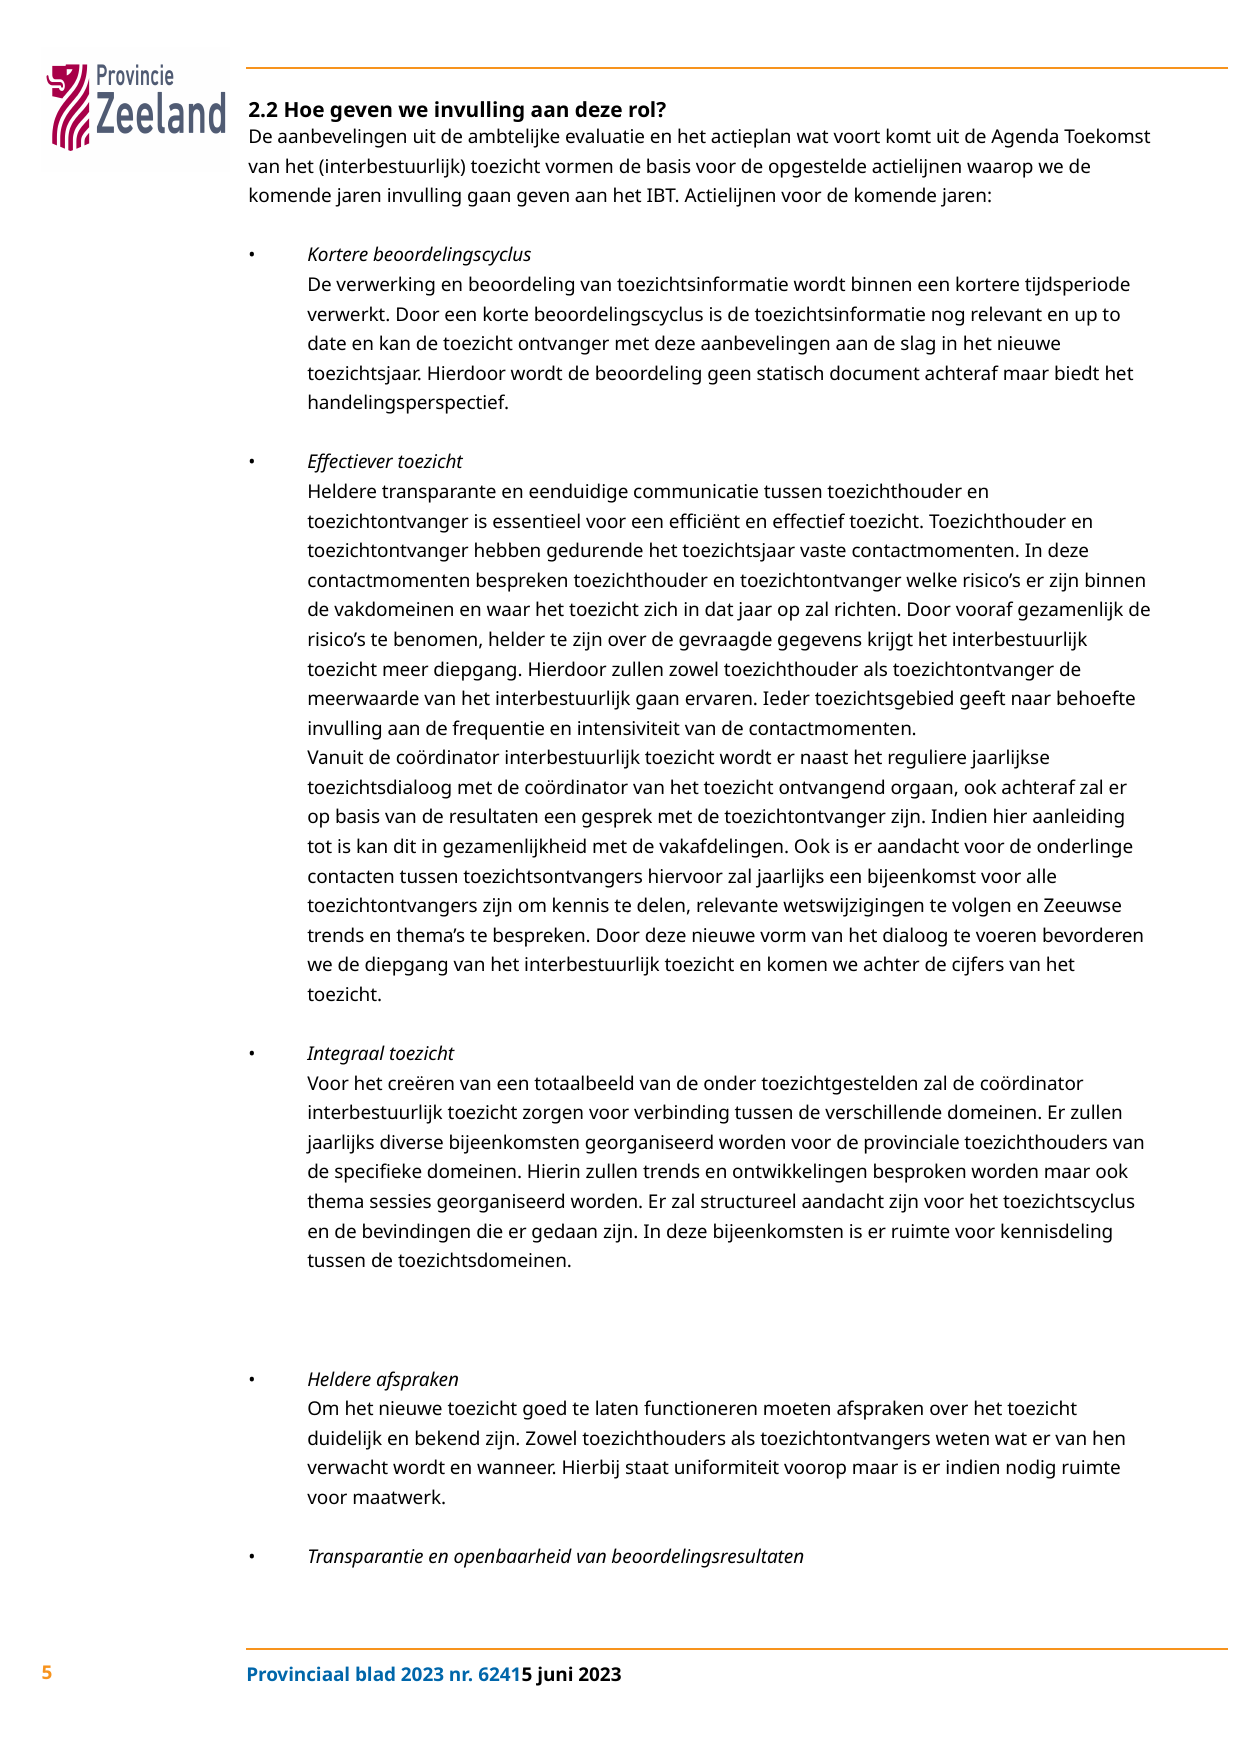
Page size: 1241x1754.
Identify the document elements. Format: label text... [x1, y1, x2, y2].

picture [41, 47, 231, 172]
list Heldere transparante en eenduidige communicatie tussen toezichthouder en toezichtontvanger is essentieel voor een efficiënt en effectief toezicht. Toezichthouder en toezichtontvanger hebben gedurende het toezichtsjaar vaste contactmomenten. In deze contactmomenten bespreken toezichthouder en toezichtontvanger welke risico’s er zijn binnen de vakdomeinen en waar het toezicht zich in dat jaar op zal richten. Door vooraf gezamenlijk de risico’s te benomen, helder te zijn over de gevraagde gegevens krijgt het interbestuurlijk toezicht meer diepgang. Hierdoor zullen zowel toezichthouder als toezichtontvanger de meerwaarde van het interbestuurlijk gaan ervaren. Ieder toezichtsgebied geeft naar behoefte invulling aan de frequentie en intensiviteit van de contactmomenten. [248, 478, 1152, 741]
list Integraal toezicht [248, 1040, 1152, 1066]
list Effectiever toezicht [248, 449, 1152, 474]
text De aanbevelingen uit de ambtelijke evaluatie en het actieplan wat voort komt uit de Agenda Toekomst van het (interbestuurlijk) toezicht vormen de basis voor de opgestelde actielijnen waarop we de komende jaren invulling gaan geven aan het IBT. Actielijnen voor de komende jaren: [248, 123, 1152, 208]
list Vanuit de coördinator interbestuurlijk toezicht wordt er naast het reguliere jaarlijkse toezichtsdialoog met de coördinator van het toezicht ontvangend orgaan, ook achteraf zal er op basis van de resultaten een gesprek met de toezichtontvanger zijn. Indien hier aanleiding tot is kan dit in gezamenlijkheid met de vakafdelingen. Ook is er aandacht voor de onderlinge contacten tussen toezichtsontvangers hiervoor zal jaarlijks een bijeenkomst voor alle toezichtontvangers zijn om kennis te delen, relevante wetswijzigingen te volgen en Zeeuwse trends en thema’s te bespreken. Door deze nieuwe vorm van het dialoog te voeren bevorderen we de diepgang van het interbestuurlijk toezicht en komen we achter de cijfers van het toezicht. [248, 744, 1152, 1007]
list Kortere beoordelingscyclus [248, 242, 1152, 267]
list Om het nieuwe toezicht goed te laten functioneren moeten afspraken over het toezicht duidelijk en bekend zijn. Zowel toezichthouders als toezichtontvangers weten wat er van hen verwacht wordt en wanneer. Hierbij staat uniformiteit voorop maar is er indien nodig ruimte voor maatwerk. [248, 1395, 1152, 1510]
list Heldere afspraken [248, 1366, 1152, 1391]
text 2.2 Hoe geven we invulling aan deze rol? [248, 95, 1152, 123]
list De verwerking en beoordeling van toezichtsinformatie wordt binnen een kortere tijdsperiode verwerkt. Door een korte beoordelingscyclus is de toezichtsinformatie nog relevant en up to date en kan de toezicht ontvanger met deze aanbevelingen aan de slag in het nieuwe toezichtsjaar. Hierdoor wordt de beoordeling geen statisch document achteraf maar biedt het handelingsperspectief. [248, 271, 1152, 415]
list Voor het creëren van een totaalbeeld van de onder toezichtgestelden zal de coördinator interbestuurlijk toezicht zorgen voor verbinding tussen de verschillende domeinen. Er zullen jaarlijks diverse bijeenkomsten georganiseerd worden voor de provinciale toezichthouders van de specifieke domeinen. Hierin zullen trends en ontwikkelingen besproken worden maar ook thema sessies georganiseerd worden. Er zal structureel aandacht zijn voor het toezichtscyclus en de bevindingen die er gedaan zijn. In deze bijeenkomsten is er ruimte voor kennisdeling tussen de toezichtsdomeinen. [248, 1070, 1152, 1273]
list Transparantie en openbaarheid van beoordelingsresultaten [248, 1543, 1152, 1569]
